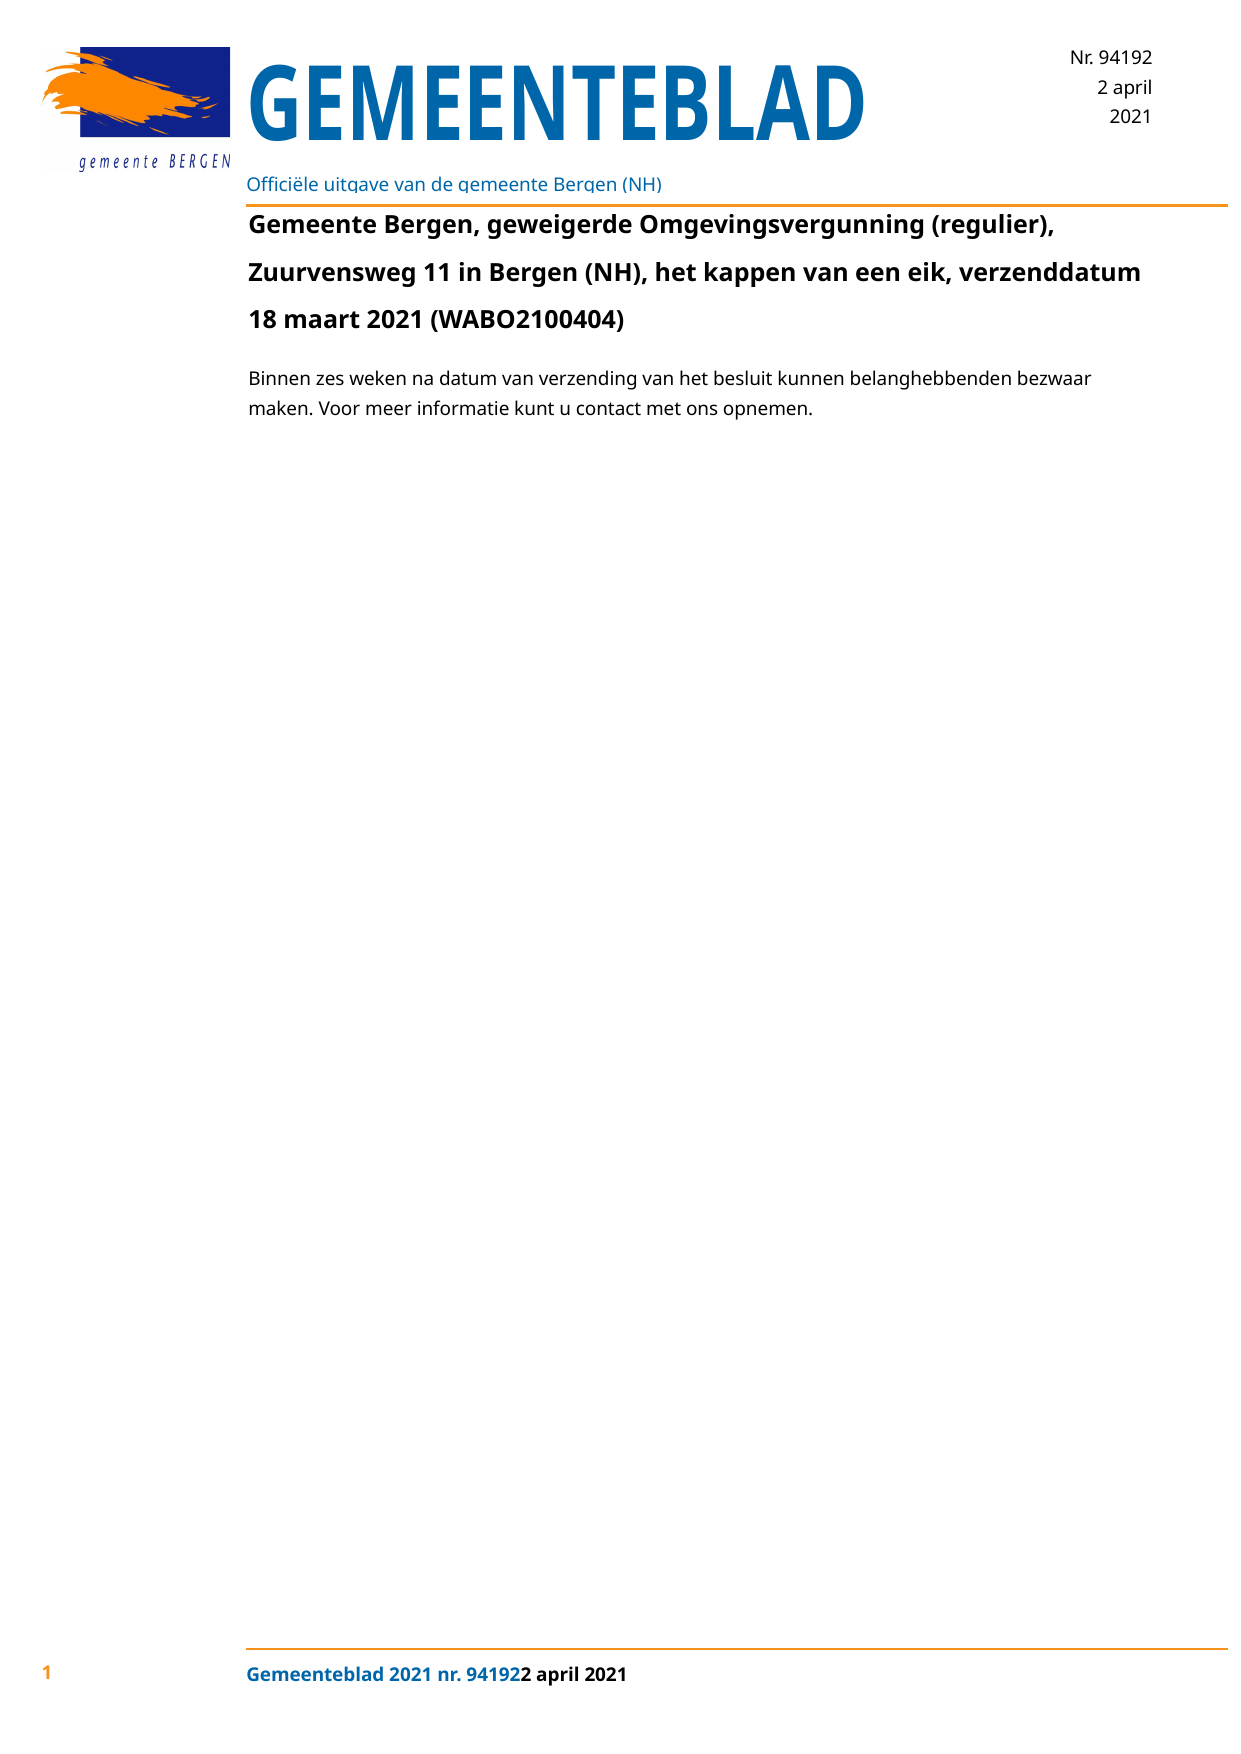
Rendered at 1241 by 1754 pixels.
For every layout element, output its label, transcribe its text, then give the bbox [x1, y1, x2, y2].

picture [41, 47, 231, 172]
text Binnen zes weken na datum van verzending van het besluit kunnen belanghebbenden bezwaar maken. Voor meer informatie kunt u contact met ons opnemen. [248, 366, 1152, 421]
text Gemeente Bergen, geweigerde Omgevingsvergunning (regulier), Zuurvensweg 11 in Bergen (NH), het kappen van een eik, verzenddatum 18 maart 2021 (WABO2100404) [248, 207, 1152, 336]
